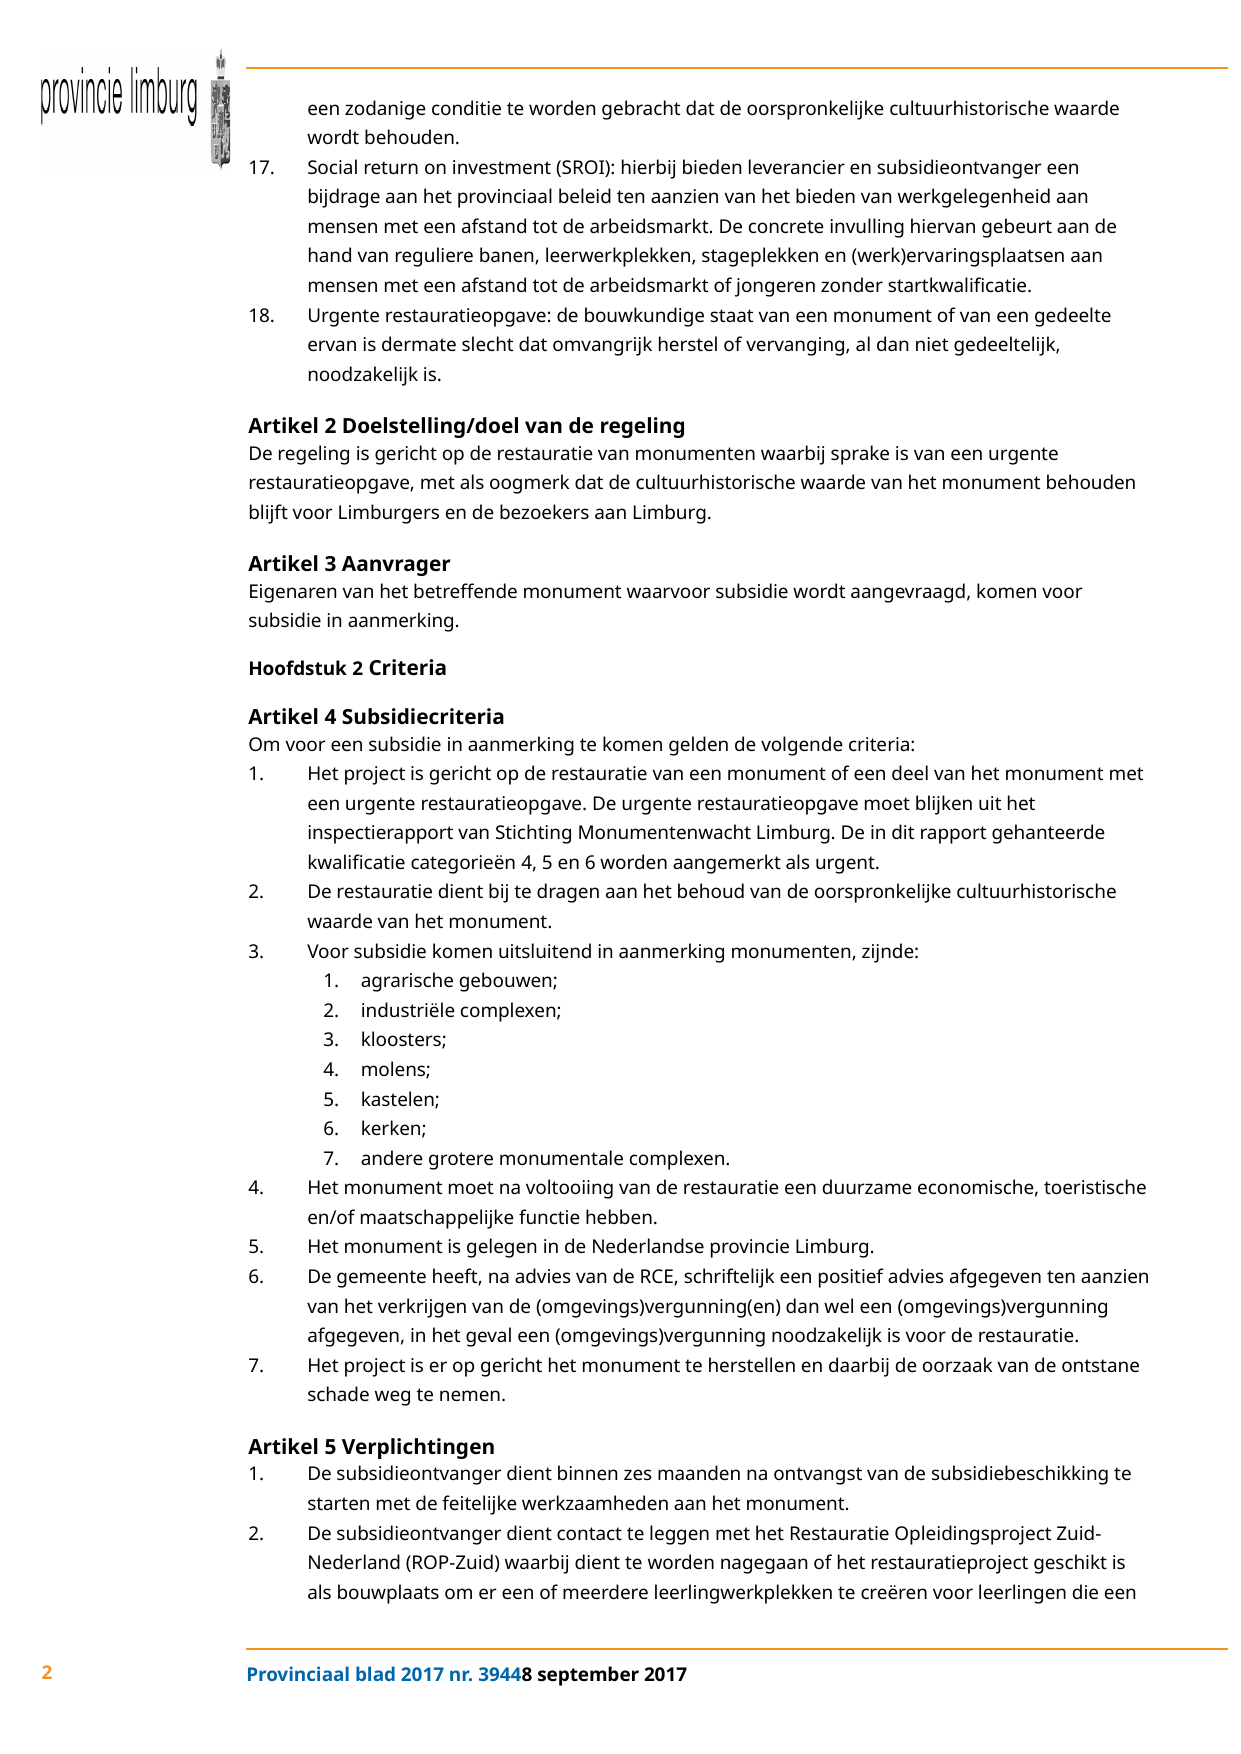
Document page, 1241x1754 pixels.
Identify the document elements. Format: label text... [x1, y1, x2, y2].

list kloosters; [323, 1027, 1152, 1052]
text Hoofdstuk 2 Criteria [248, 653, 1152, 682]
list Urgente restauratieopgave: de bouwkundige staat van een monument of van een gedeelte ervan is dermate slecht dat omvangrijk herstel of vervanging, al dan niet gedeeltelijk, noodzakelijk is. [248, 302, 1152, 387]
list Social return on investment (SROI): hierbij bieden leverancier en subsidieontvanger een bijdrage aan het provinciaal beleid ten aanzien van het bieden van werkgelegenheid aan mensen met een afstand tot de arbeidsmarkt. De concrete invulling hiervan gebeurt aan de hand van reguliere banen, leerwerkplekken, stageplekken en (werk)ervaringsplaatsen aan mensen met een afstand tot de arbeidsmarkt of jongeren zonder startkwalificatie. [248, 154, 1152, 298]
text Om voor een subsidie in aanmerking te komen gelden de volgende criteria: [248, 731, 1152, 757]
list andere grotere monumentale complexen. [323, 1145, 1152, 1171]
list De gemeente heeft, na advies van de RCE, schriftelijk een positief advies afgegeven ten aanzien van het verkrijgen van de (omgevings)vergunning(en) dan wel een (omgevings)vergunning afgegeven, in het geval een (omgevings)vergunning noodzakelijk is voor de restauratie. [248, 1263, 1152, 1348]
list Het monument moet na voltooiing van de restauratie een duurzame economische, toeristische en/of maatschappelijke functie hebben. [248, 1174, 1152, 1230]
list Het project is gericht op de restauratie van een monument of een deel van het monument met een urgente restauratieopgave. De urgente restauratieopgave moet blijken uit het inspectierapport van Stichting Monumentenwacht Limburg. De in dit rapport gehanteerde kwalificatie categorieën 4, 5 en 6 worden aangemerkt als urgent. [248, 760, 1152, 875]
list De subsidieontvanger dient contact te leggen met het Restauratie Opleidingsproject Zuid-Nederland (ROP-Zuid) waarbij dient te worden nagegaan of het restauratieproject geschikt is als bouwplaats om er een of meerdere leerlingwerkplekken te creëren voor leerlingen die een [248, 1520, 1152, 1604]
list agrarische gebouwen; [323, 967, 1152, 993]
list De restauratie dient bij te dragen aan het behoud van de oorspronkelijke cultuurhistorische waarde van het monument. [248, 879, 1152, 934]
list Het project is er op gericht het monument te herstellen en daarbij de oorzaak van de ontstane schade weg te nemen. [248, 1352, 1152, 1407]
list De subsidieontvanger dient binnen zes maanden na ontvangst van de subsidiebeschikking te starten met de feitelijke werkzaamheden aan het monument. [248, 1461, 1152, 1516]
list Het monument is gelegen in de Nederlandse provincie Limburg. [248, 1234, 1152, 1259]
text Artikel 5 Verplichtingen [248, 1432, 1152, 1461]
text Eigenaren van het betreffende monument waarvoor subsidie wordt aangevraagd, komen voor subsidie in aanmerking. [248, 578, 1152, 633]
text Artikel 4 Subsidiecriteria [248, 702, 1152, 731]
picture [41, 47, 231, 172]
text De regeling is gericht op de restauratie van monumenten waarbij sprake is van een urgente restauratieopgave, met als oogmerk dat de cultuurhistorische waarde van het monument behouden blijft voor Limburgers en de bezoekers aan Limburg. [248, 440, 1152, 525]
list kastelen; [323, 1086, 1152, 1112]
list industriële complexen; [323, 997, 1152, 1023]
list kerken; [323, 1115, 1152, 1141]
list een zodanige conditie te worden gebracht dat de oorspronkelijke cultuurhistorische waarde wordt behouden. [248, 95, 1152, 150]
text Artikel 3 Aanvrager [248, 549, 1152, 578]
text Artikel 2 Doelstelling/doel van de regeling [248, 411, 1152, 440]
list molens; [323, 1056, 1152, 1082]
list Voor subsidie komen uitsluitend in aanmerking monumenten, zijnde: [248, 938, 1152, 964]
